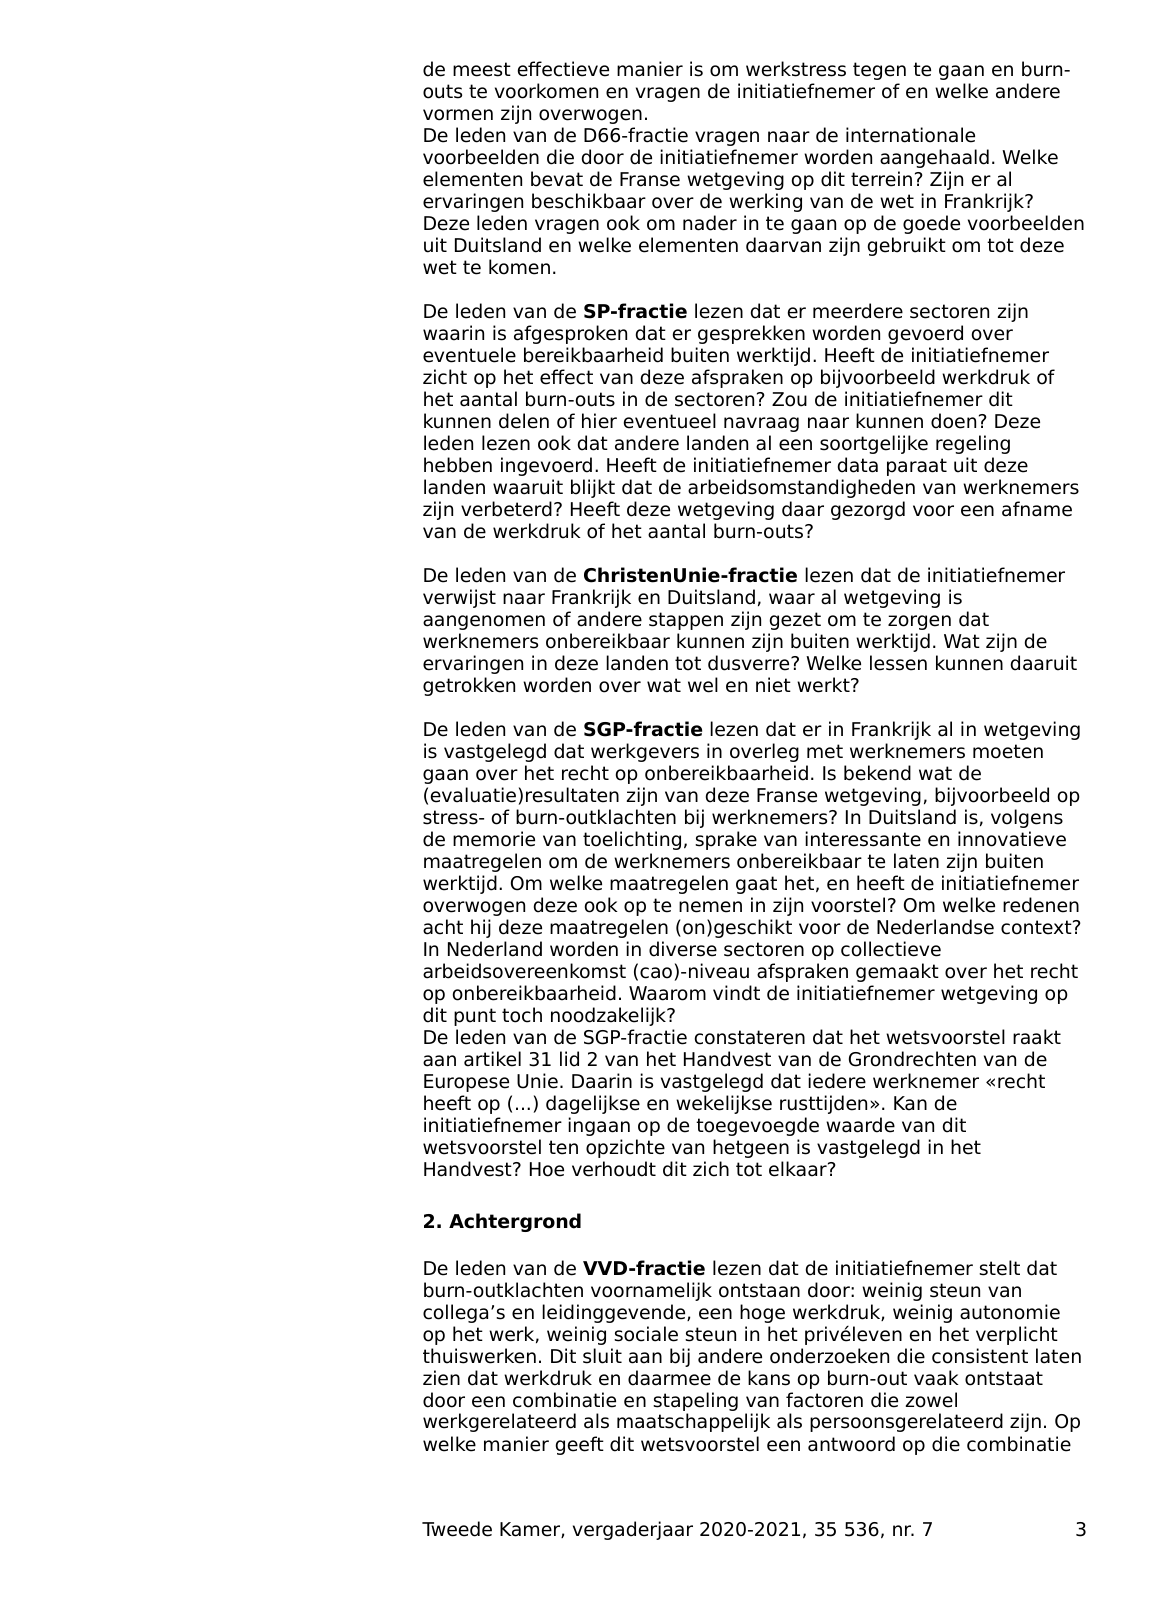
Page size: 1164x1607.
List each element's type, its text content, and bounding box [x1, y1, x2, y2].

text De leden van de SGP-fractie lezen dat er in Frankrijk al in wetgeving is vastgelegd dat werkgevers in overleg met werknemers moeten gaan over het recht op onbereikbaarheid. Is bekend wat de (evaluatie)resultaten zijn van deze Franse wetgeving, bijvoorbeeld op stress- of burn-outklachten bij werknemers? In Duitsland is, volgens de memorie van toelichting, sprake van interessante en innovatieve maatregelen om de werknemers onbereikbaar te laten zijn buiten werktijd. Om welke maatregelen gaat het, en heeft de initiatiefnemer overwogen deze ook op te nemen in zijn voorstel? Om welke redenen acht hij deze maatregelen (on)geschikt voor de Nederlandse context? In Nederland worden in diverse sectoren op collectieve arbeidsovereenkomst (cao)-niveau afspraken gemaakt over het recht op onbereikbaarheid. Waarom vindt de initiatiefnemer wetgeving op dit punt toch noodzakelijk? [422, 719, 1087, 1027]
subtitle 2. Achtergrond [422, 1211, 1087, 1233]
text de meest effectieve manier is om werkstress tegen te gaan en burn-outs te voorkomen en vragen de initiatiefnemer of en welke andere vormen zijn overwogen. [422, 59, 1087, 125]
text De leden van de ChristenUnie-fractie lezen dat de initiatiefnemer verwijst naar Frankrijk en Duitsland, waar al wetgeving is aangenomen of andere stappen zijn gezet om te zorgen dat werknemers onbereikbaar kunnen zijn buiten werktijd. Wat zijn de ervaringen in deze landen tot dusverre? Welke lessen kunnen daaruit getrokken worden over wat wel en niet werkt? [422, 565, 1087, 697]
text De leden van de SP-fractie lezen dat er meerdere sectoren zijn waarin is afgesproken dat er gesprekken worden gevoerd over eventuele bereikbaarheid buiten werktijd. Heeft de initiatiefnemer zicht op het effect van deze afspraken op bijvoorbeeld werkdruk of het aantal burn-outs in de sectoren? Zou de initiatiefnemer dit kunnen delen of hier eventueel navraag naar kunnen doen? Deze leden lezen ook dat andere landen al een soortgelijke regeling hebben ingevoerd. Heeft de initiatiefnemer data paraat uit deze landen waaruit blijkt dat de arbeidsomstandigheden van werknemers zijn verbeterd? Heeft deze wetgeving daar gezorgd voor een afname van de werkdruk of het aantal burn-outs? [422, 301, 1087, 543]
text De leden van de D66-fractie vragen naar de internationale voorbeelden die door de initiatiefnemer worden aangehaald. Welke elementen bevat de Franse wetgeving op dit terrein? Zijn er al ervaringen beschikbaar over de werking van de wet in Frankrijk? Deze leden vragen ook om nader in te gaan op de goede voorbeelden uit Duitsland en welke elementen daarvan zijn gebruikt om tot deze wet te komen. [422, 125, 1087, 279]
text De leden van de VVD-fractie lezen dat de initiatiefnemer stelt dat burn-outklachten voornamelijk ontstaan door: weinig steun van collega’s en leidinggevende, een hoge werkdruk, weinig autonomie op het werk, weinig sociale steun in het privéleven en het verplicht thuiswerken. Dit sluit aan bij andere onderzoeken die consistent laten zien dat werkdruk en daarmee de kans op burn-out vaak ontstaat door een combinatie en stapeling van factoren die zowel werkgerelateerd als maatschappelijk als persoonsgerelateerd zijn. Op welke manier geeft dit wetsvoorstel een antwoord op die combinatie [422, 1258, 1087, 1455]
text De leden van de SGP-fractie constateren dat het wetsvoorstel raakt aan artikel 31 lid 2 van het Handvest van de Grondrechten van de Europese Unie. Daarin is vastgelegd dat iedere werknemer «recht heeft op (...) dagelijkse en wekelijkse rusttijden». Kan de initiatiefnemer ingaan op de toegevoegde waarde van dit wetsvoorstel ten opzichte van hetgeen is vastgelegd in het Handvest? Hoe verhoudt dit zich tot elkaar? [422, 1027, 1087, 1181]
